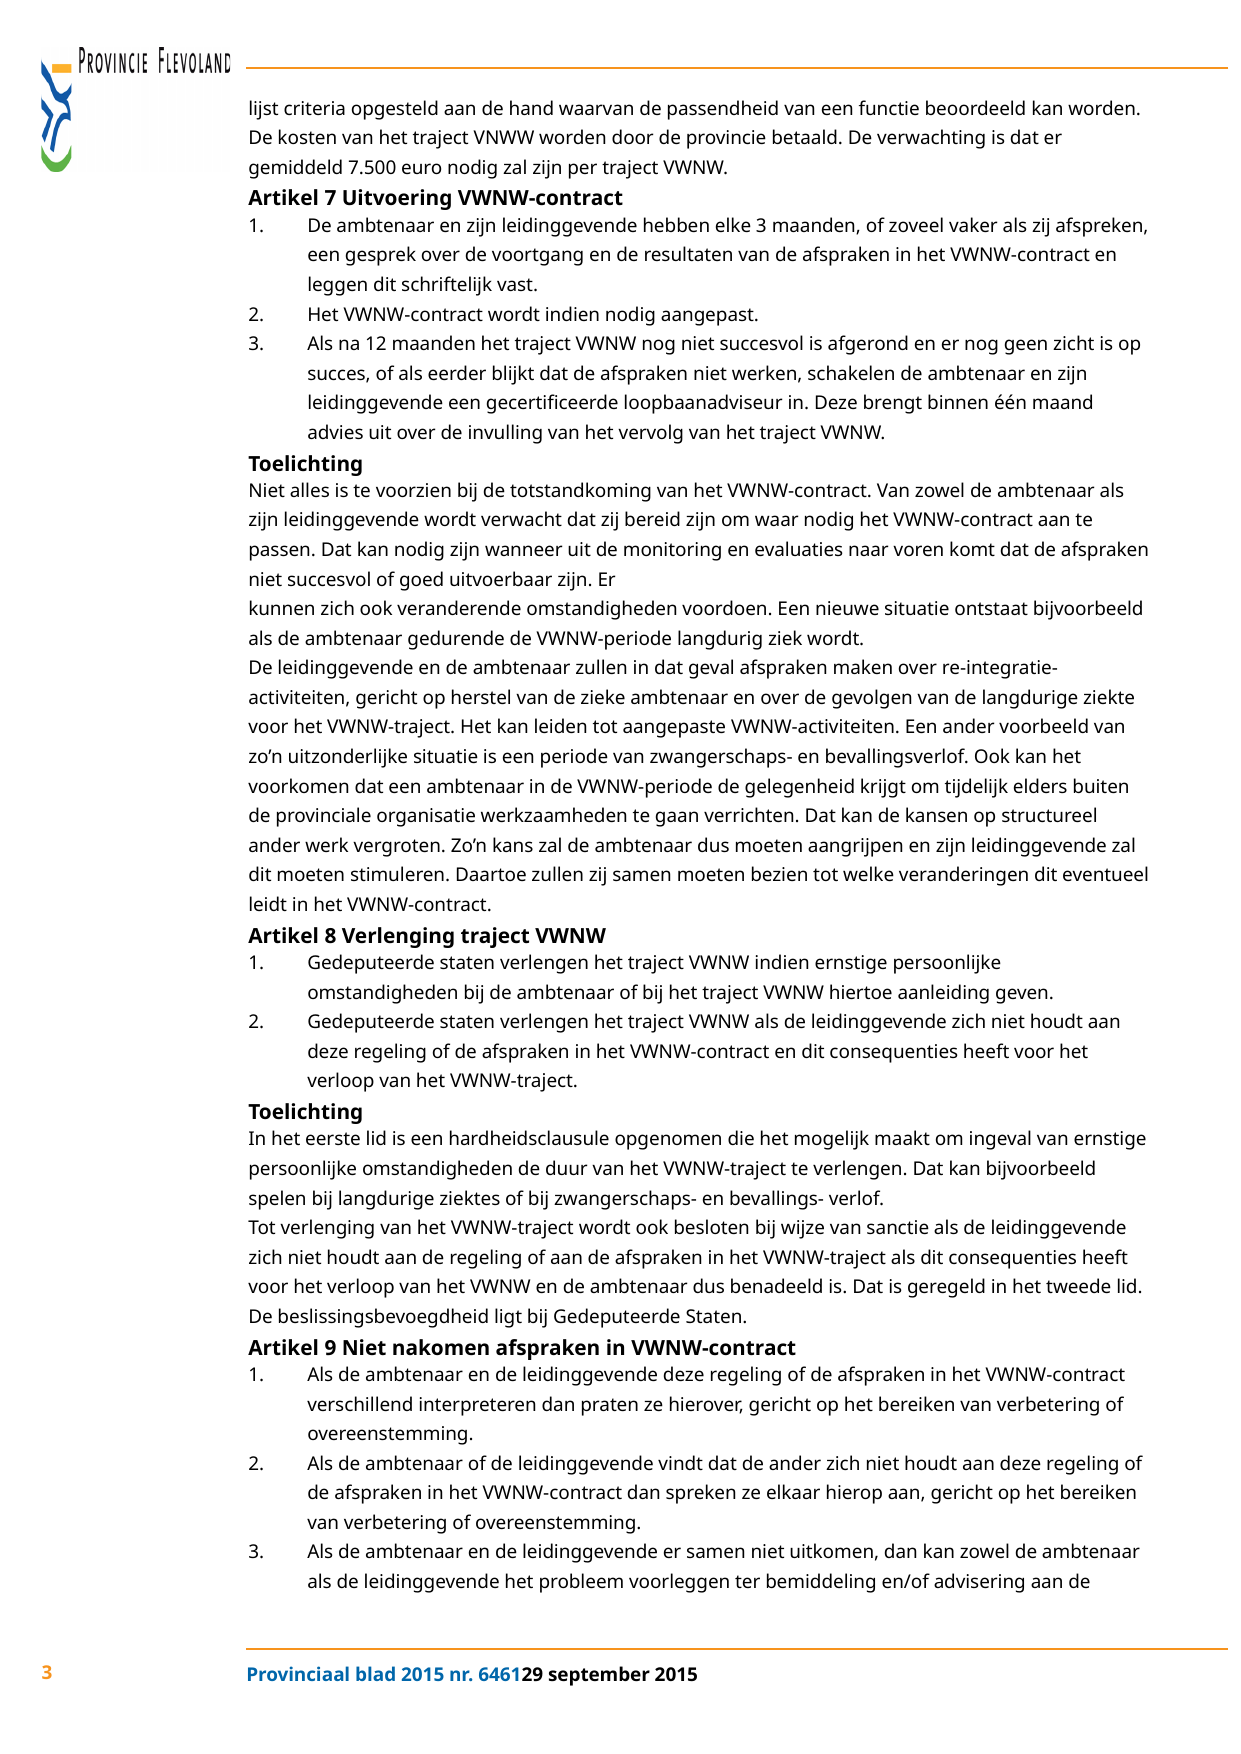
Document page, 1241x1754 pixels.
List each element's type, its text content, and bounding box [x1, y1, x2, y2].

list Gedeputeerde staten verlengen het traject VWNW als de leidinggevende zich niet houdt aan deze regeling of de afspraken in het VWNW-contract en dit consequenties heeft voor het verloop van het VWNW-traject. [248, 1008, 1152, 1093]
text Toelichting [248, 1097, 1152, 1126]
text De leidinggevende en de ambtenaar zullen in dat geval afspraken maken over re-integratie- activiteiten, gericht op herstel van de zieke ambtenaar en over de gevolgen van de langdurige ziekte voor het VWNW-traject. Het kan leiden tot aangepaste VWNW-activiteiten. Een ander voorbeeld van zo’n uitzonderlijke situatie is een periode van zwangerschaps- en bevallingsverlof. Ook kan het voorkomen dat een ambtenaar in de VWNW-periode de gelegenheid krijgt om tijdelijk elders buiten de provinciale organisatie werkzaamheden te gaan verrichten. Dat kan de kansen op structureel ander werk vergroten. Zo’n kans zal de ambtenaar dus moeten aangrijpen en zijn leidinggevende zal dit moeten stimuleren. Daartoe zullen zij samen moeten bezien tot welke veranderingen dit eventueel leidt in het VWNW-contract. [248, 654, 1152, 917]
text Tot verlenging van het VWNW-traject wordt ook besloten bij wijze van sanctie als de leidinggevende zich niet houdt aan de regeling of aan de afspraken in het VWNW-traject als dit consequenties heeft voor het verloop van het VWNW en de ambtenaar dus benadeeld is. Dat is geregeld in het tweede lid. [248, 1214, 1152, 1299]
text Artikel 7 Uitvoering VWNW-contract [248, 183, 1152, 212]
list Als de ambtenaar en de leidinggevende deze regeling of de afspraken in het VWNW-contract verschillend interpreteren dan praten ze hierover, gericht op het bereiken van verbetering of overeenstemming. [248, 1361, 1152, 1446]
list Als de ambtenaar en de leidinggevende er samen niet uitkomen, dan kan zowel de ambtenaar als de leidinggevende het probleem voorleggen ter bemiddeling en/of advisering aan de [248, 1539, 1152, 1594]
text Toelichting [248, 449, 1152, 477]
text lijst criteria opgesteld aan de hand waarvan de passendheid van een functie beoordeeld kan worden. [248, 95, 1152, 121]
text kunnen zich ook veranderende omstandigheden voordoen. Een nieuwe situatie ontstaat bijvoorbeeld als de ambtenaar gedurende de VWNW-periode langdurig ziek wordt. [248, 595, 1152, 651]
list De ambtenaar en zijn leidinggevende hebben elke 3 maanden, of zoveel vaker als zij afspreken, een gesprek over de voortgang en de resultaten van de afspraken in het VWNW-contract en leggen dit schriftelijk vast. [248, 212, 1152, 297]
text De beslissingsbevoegdheid ligt bij Gedeputeerde Staten. [248, 1303, 1152, 1329]
list Het VWNW-contract wordt indien nodig aangepast. [248, 301, 1152, 326]
text Niet alles is te voorzien bij de totstandkoming van het VWNW-contract. Van zowel de ambtenaar als zijn leidinggevende wordt verwacht dat zij bereid zijn om waar nodig het VWNW-contract aan te passen. Dat kan nodig zijn wanneer uit de monitoring en evaluaties naar voren komt dat de afspraken niet succesvol of goed uitvoerbaar zijn. Er [248, 477, 1152, 592]
text In het eerste lid is een hardheidsclausule opgenomen die het mogelijk maakt om ingeval van ernstige persoonlijke omstandigheden de duur van het VWNW-traject te verlengen. Dat kan bijvoorbeeld spelen bij langdurige ziektes of bij zwangerschaps- en bevallings- verlof. [248, 1126, 1152, 1211]
text De kosten van het traject VNWW worden door de provincie betaald. De verwachting is dat er gemiddeld 7.500 euro nodig zal zijn per traject VWNW. [248, 124, 1152, 180]
list Als de ambtenaar of de leidinggevende vindt dat de ander zich niet houdt aan deze regeling of de afspraken in het VWNW-contract dan spreken ze elkaar hierop aan, gericht op het bereiken van verbetering of overeenstemming. [248, 1450, 1152, 1535]
list Als na 12 maanden het traject VWNW nog niet succesvol is afgerond en er nog geen zicht is op succes, of als eerder blijkt dat de afspraken niet werken, schakelen de ambtenaar en zijn leidinggevende een gecertificeerde loopbaanadviseur in. Deze brengt binnen één maand advies uit over de invulling van het vervolg van het traject VWNW. [248, 330, 1152, 445]
list Gedeputeerde staten verlengen het traject VWNW indien ernstige persoonlijke omstandigheden bij de ambtenaar of bij het traject VWNW hiertoe aanleiding geven. [248, 949, 1152, 1004]
text Artikel 8 Verlenging traject VWNW [248, 921, 1152, 949]
picture [41, 47, 231, 172]
text Artikel 9 Niet nakomen afspraken in VWNW-contract [248, 1333, 1152, 1361]
